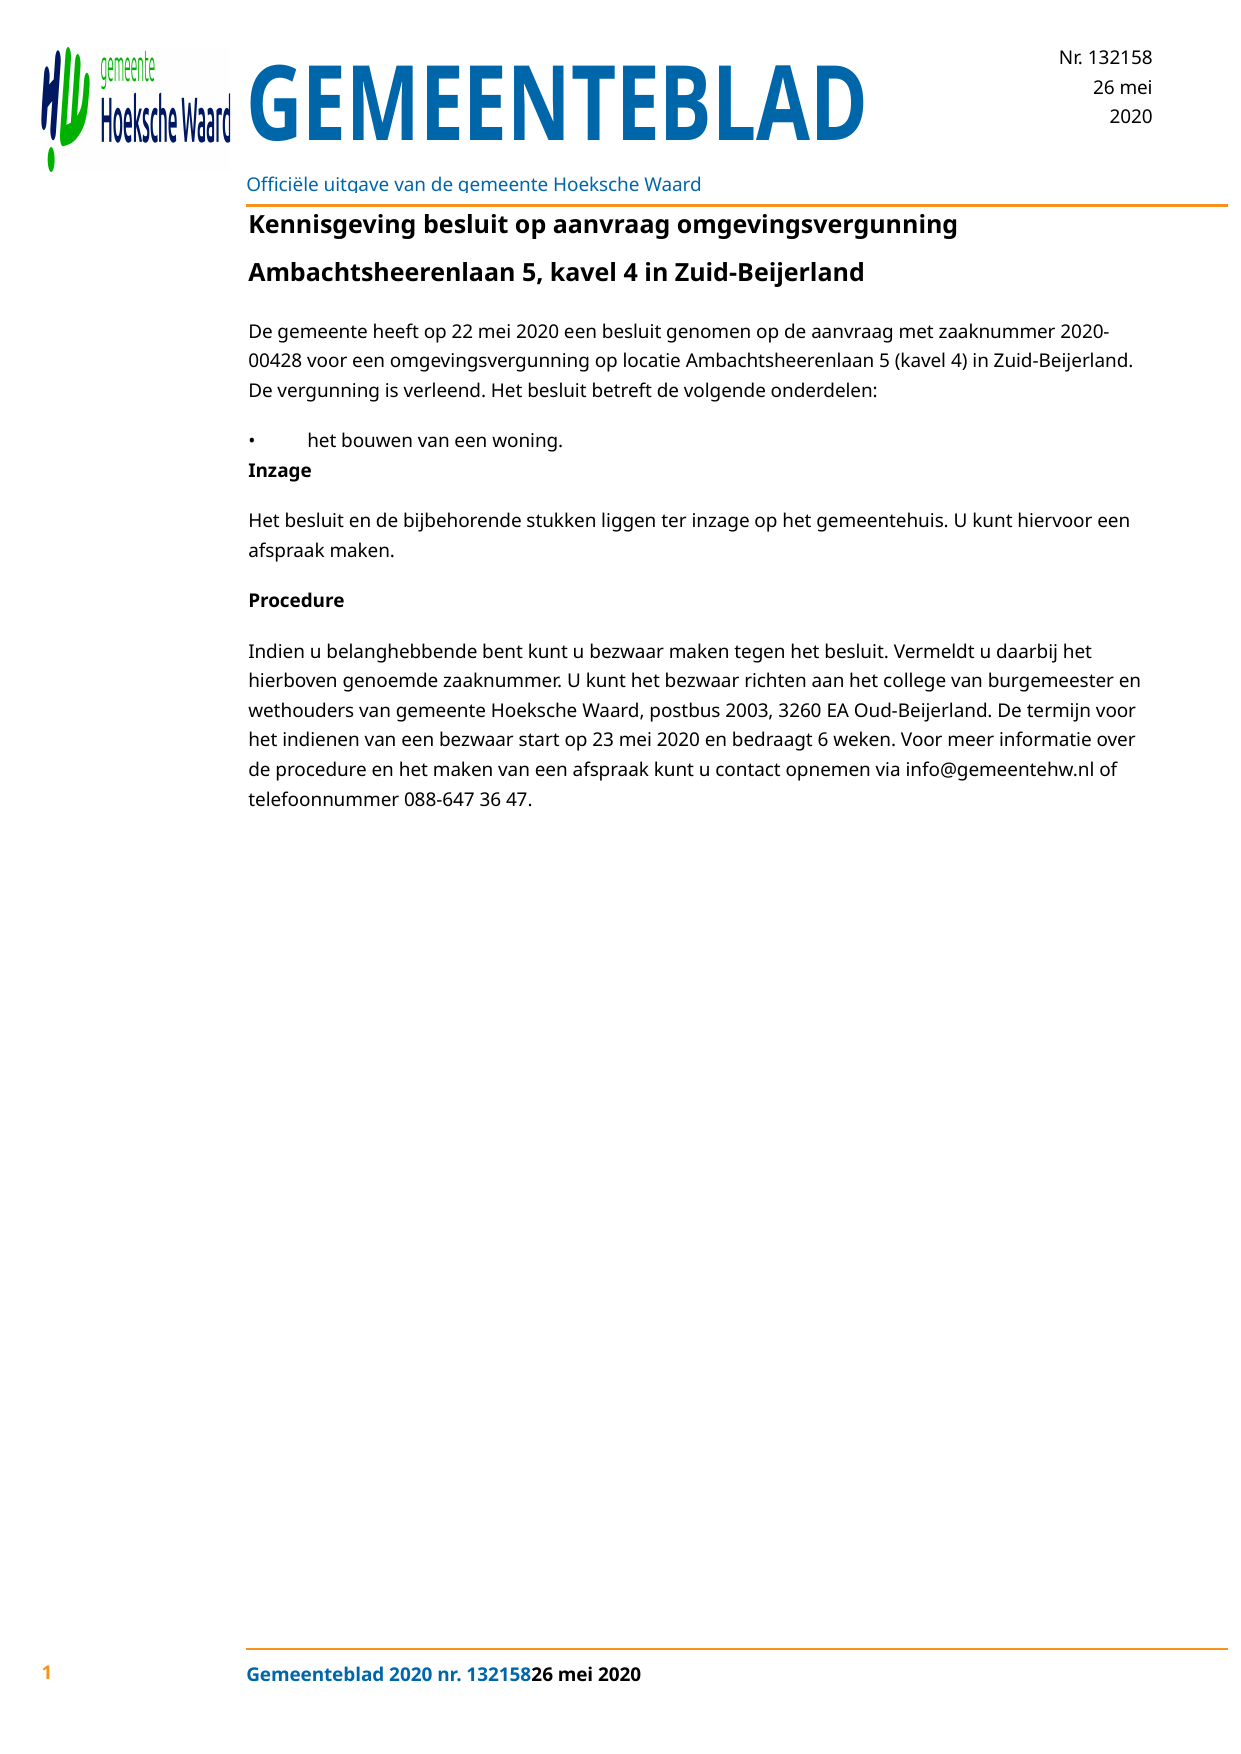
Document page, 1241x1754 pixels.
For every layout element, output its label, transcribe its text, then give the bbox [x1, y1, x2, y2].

text De gemeente heeft op 22 mei 2020 een besluit genomen op de aanvraag met zaaknummer 2020-00428 voor een omgevingsvergunning op locatie Ambachtsheerenlaan 5 (kavel 4) in Zuid-Beijerland. De vergunning is verleend. Het besluit betreft de volgende onderdelen: [248, 318, 1152, 403]
text Indien u belanghebbende bent kunt u bezwaar maken tegen het besluit. Vermeldt u daarbij het hierboven genoemde zaaknummer. U kunt het bezwaar richten aan het college van burgemeester en wethouders van gemeente Hoeksche Waard, postbus 2003, 3260 EA Oud-Beijerland. De termijn voor het indienen van een bezwaar start op 23 mei 2020 en bedraagt 6 weken. Voor meer informatie over de procedure en het maken van een afspraak kunt u contact opnemen via info@gemeentehw.nl of telefoonnummer 088-647 36 47. [248, 638, 1152, 812]
text Kennisgeving besluit op aanvraag omgevingsvergunning Ambachtsheerenlaan 5, kavel 4 in Zuid-Beijerland [248, 207, 1152, 288]
picture [41, 47, 231, 172]
list het bouwen van een woning. [248, 427, 1152, 453]
text Procedure [248, 587, 1152, 613]
text Inzage [248, 457, 1152, 483]
text Het besluit en de bijbehorende stukken liggen ter inzage op het gemeentehuis. U kunt hiervoor een afspraak maken. [248, 507, 1152, 563]
